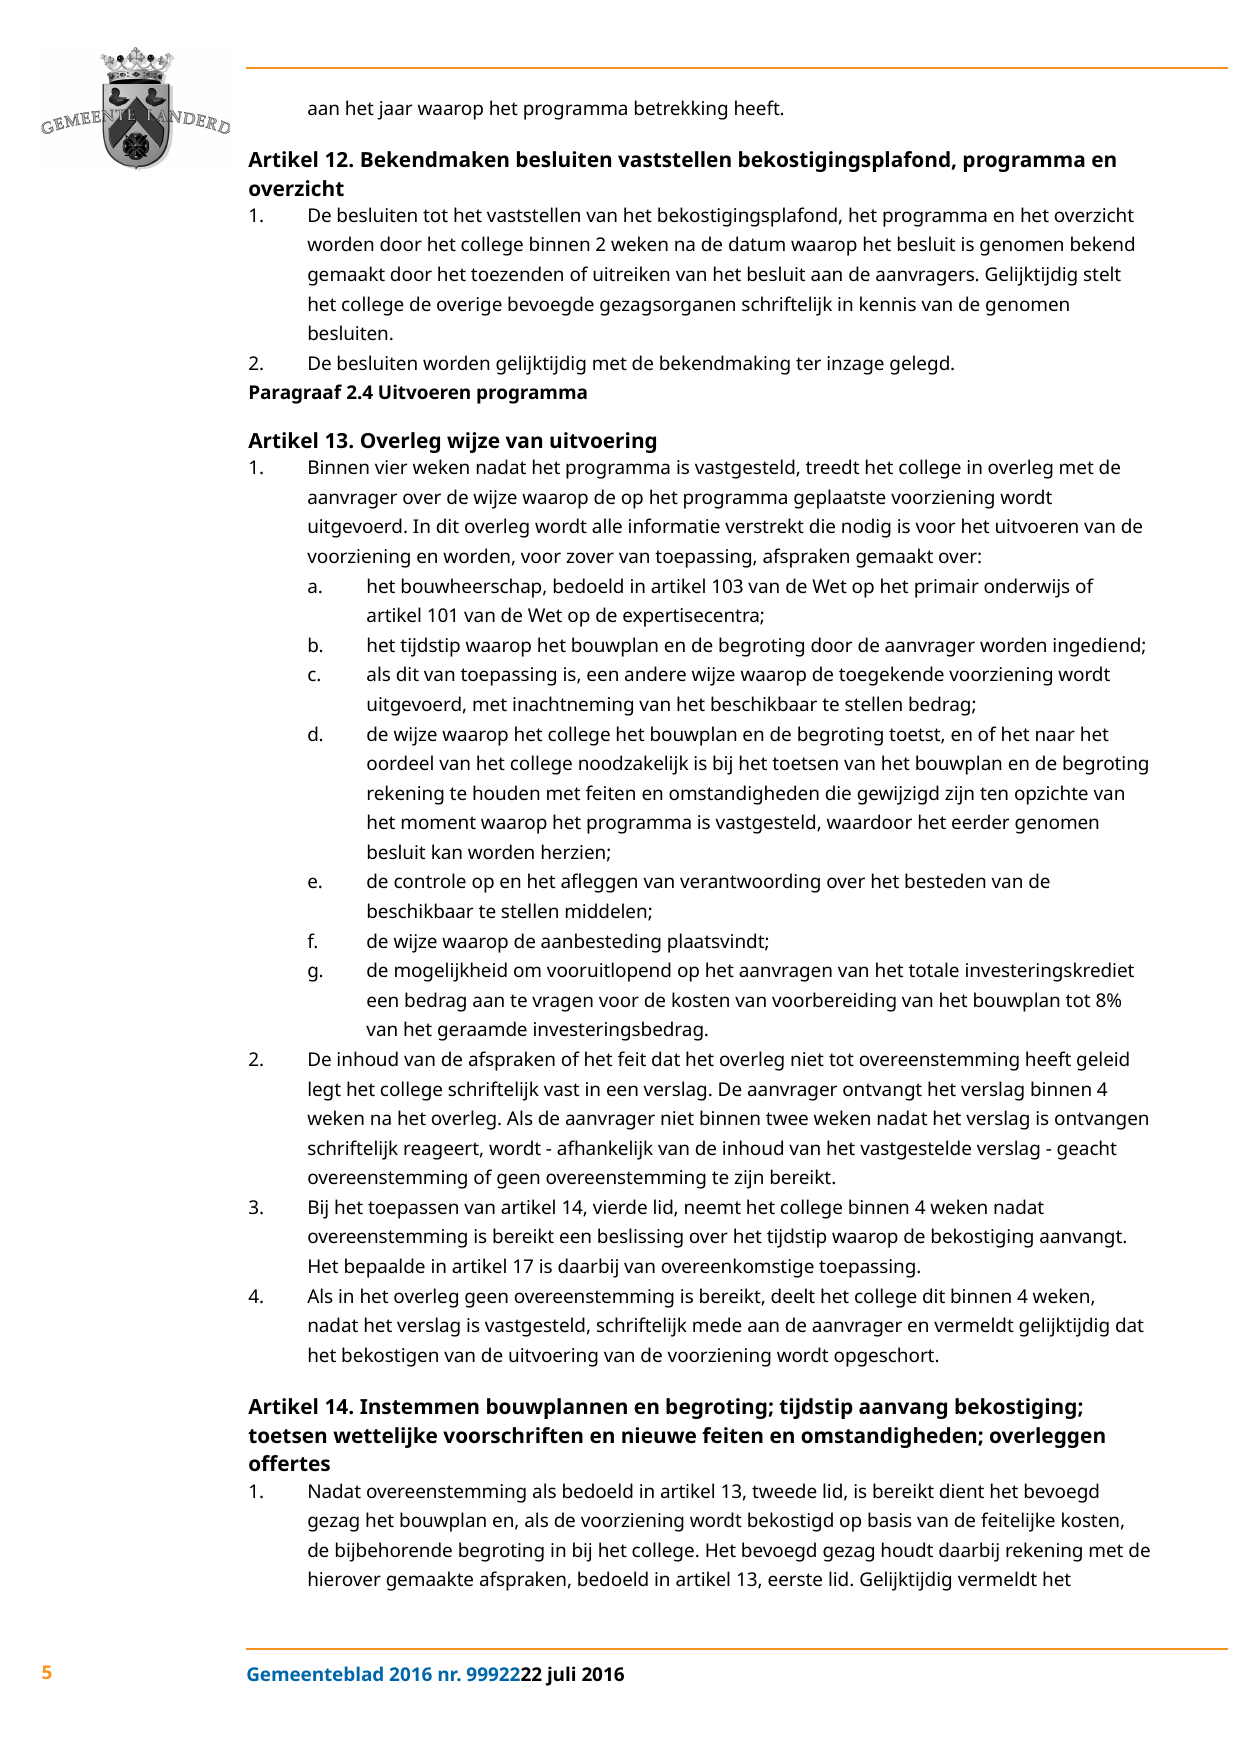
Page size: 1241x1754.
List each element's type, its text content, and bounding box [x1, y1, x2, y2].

list Nadat overeenstemming als bedoeld in artikel 13, tweede lid, is bereikt dient het bevoegd gezag het bouwplan en, als de voorziening wordt bekostigd op basis van de feitelijke kosten, de bijbehorende begroting in bij het college. Het bevoegd gezag houdt daarbij rekening met de hierover gemaakte afspraken, bedoeld in artikel 13, eerste lid. Gelijktijdig vermeldt het [248, 1478, 1152, 1592]
picture [41, 47, 231, 172]
list Bij het toepassen van artikel 14, vierde lid, neemt het college binnen 4 weken nadat overeenstemming is bereikt een beslissing over het tijdstip waarop de bekostiging aanvangt. Het bepaalde in artikel 17 is daarbij van overeenkomstige toepassing. [248, 1194, 1152, 1279]
text Artikel 13. Overleg wijze van uitvoering [248, 426, 1152, 454]
list de wijze waarop de aanbesteding plaatsvindt; [307, 928, 1152, 954]
list Binnen vier weken nadat het programma is vastgesteld, treedt het college in overleg met de aanvrager over de wijze waarop de op het programma geplaatste voorziening wordt uitgevoerd. In dit overleg wordt alle informatie verstrekt die nodig is voor het uitvoeren van de voorziening en worden, voor zover van toepassing, afspraken gemaakt over: [248, 454, 1152, 569]
list het bouwheerschap, bedoeld in artikel 103 van de Wet op het primair onderwijs of artikel 101 van de Wet op de expertisecentra; [307, 573, 1152, 628]
list aan het jaar waarop het programma betrekking heeft. [248, 95, 1152, 121]
text Paragraaf 2.4 Uitvoeren programma [248, 379, 1152, 405]
list de controle op en het afleggen van verantwoording over het besteden van de beschikbaar te stellen middelen; [307, 869, 1152, 924]
text Artikel 14. Instemmen bouwplannen en begroting; tijdstip aanvang bekostiging; toetsen wettelijke voorschriften en nieuwe feiten en omstandigheden; overleggen offertes [248, 1392, 1152, 1478]
list De besluiten tot het vaststellen van het bekostigingsplafond, het programma en het overzicht worden door het college binnen 2 weken na de datum waarop het besluit is genomen bekend gemaakt door het toezenden of uitreiken van het besluit aan de aanvragers. Gelijktijdig stelt het college de overige bevoegde gezagsorganen schriftelijk in kennis van de genomen besluiten. [248, 202, 1152, 346]
list Als in het overleg geen overeenstemming is bereikt, deelt het college dit binnen 4 weken, nadat het verslag is vastgesteld, schriftelijk mede aan de aanvrager en vermeldt gelijktijdig dat het bekostigen van de uitvoering van de voorziening wordt opgeschort. [248, 1283, 1152, 1368]
list de mogelijkheid om vooruitlopend op het aanvragen van het totale investeringskrediet een bedrag aan te vragen voor de kosten van voorbereiding van het bouwplan tot 8% van het geraamde investeringsbedrag. [307, 957, 1152, 1042]
list het tijdstip waarop het bouwplan en de begroting door de aanvrager worden ingediend; [307, 632, 1152, 658]
list de wijze waarop het college het bouwplan en de begroting toetst, en of het naar het oordeel van het college noodzakelijk is bij het toetsen van het bouwplan en de begroting rekening te houden met feiten en omstandigheden die gewijzigd zijn ten opzichte van het moment waarop het programma is vastgesteld, waardoor het eerder genomen besluit kan worden herzien; [307, 721, 1152, 865]
list als dit van toepassing is, een andere wijze waarop de toegekende voorziening wordt uitgevoerd, met inachtneming van het beschikbaar te stellen bedrag; [307, 662, 1152, 717]
text Artikel 12. Bekendmaken besluiten vaststellen bekostigingsplafond, programma en overzicht [248, 145, 1152, 202]
list De besluiten worden gelijktijdig met de bekendmaking ter inzage gelegd. [248, 350, 1152, 376]
list De inhoud van de afspraken of het feit dat het overleg niet tot overeenstemming heeft geleid legt het college schriftelijk vast in een verslag. De aanvrager ontvangt het verslag binnen 4 weken na het overleg. Als de aanvrager niet binnen twee weken nadat het verslag is ontvangen schriftelijk reageert, wordt - afhankelijk van de inhoud van het vastgestelde verslag - geacht overeenstemming of geen overeenstemming te zijn bereikt. [248, 1046, 1152, 1190]
